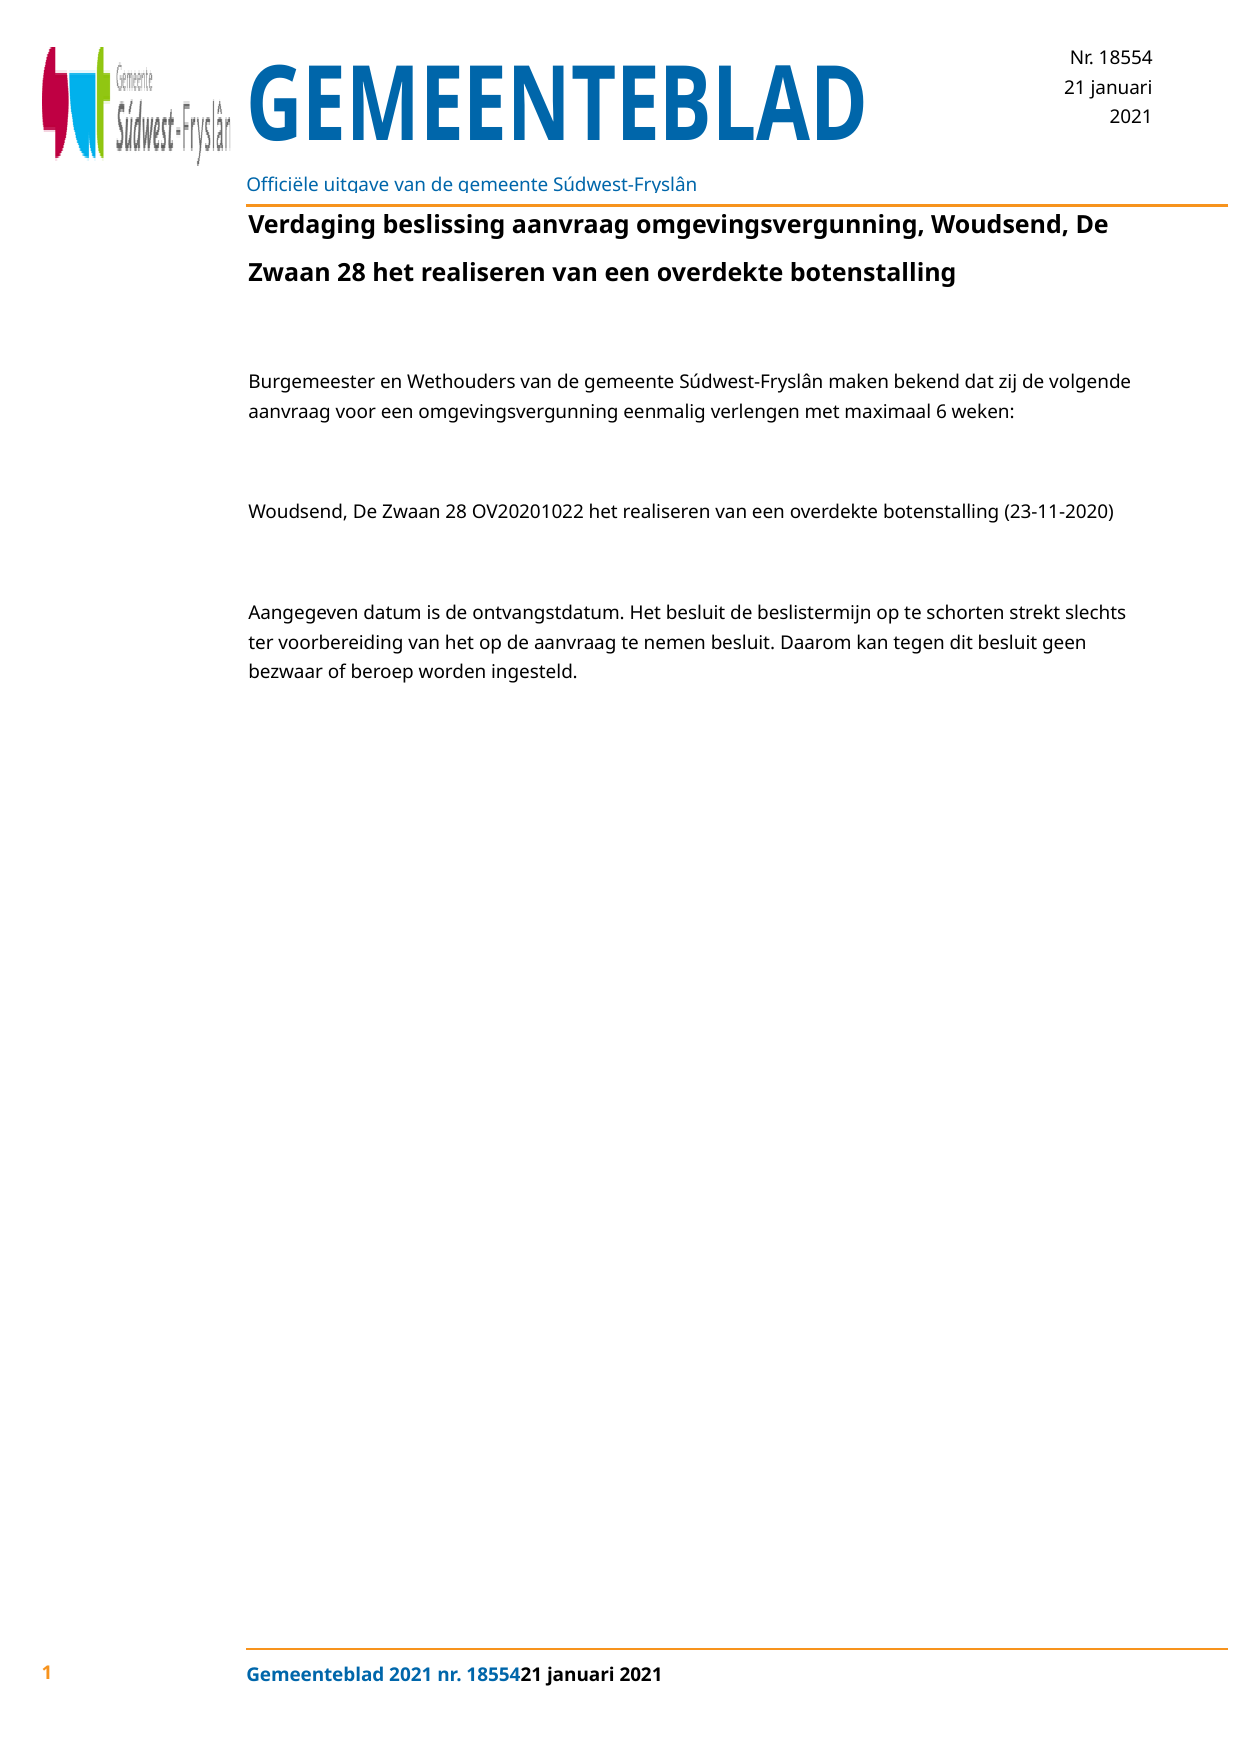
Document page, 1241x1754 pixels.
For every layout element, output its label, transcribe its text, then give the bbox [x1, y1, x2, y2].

text Woudsend, De Zwaan 28 OV20201022 het realiseren van een overdekte botenstalling (23-11-2020) [248, 499, 1152, 524]
text Aangegeven datum is de ontvangstdatum. Het besluit de beslistermijn op te schorten strekt slechts ter voorbereiding van het op de aanvraag te nemen besluit. Daarom kan tegen dit besluit geen bezwaar of beroep worden ingesteld. [248, 599, 1152, 684]
text Verdaging beslissing aanvraag omgevingsvergunning, Woudsend, De Zwaan 28 het realiseren van een overdekte botenstalling [248, 207, 1152, 288]
text Burgemeester en Wethouders van de gemeente Súdwest-Fryslân maken bekend dat zij de volgende aanvraag voor een omgevingsvergunning eenmalig verlengen met maximaal 6 weken: [248, 368, 1152, 424]
picture [41, 47, 231, 172]
